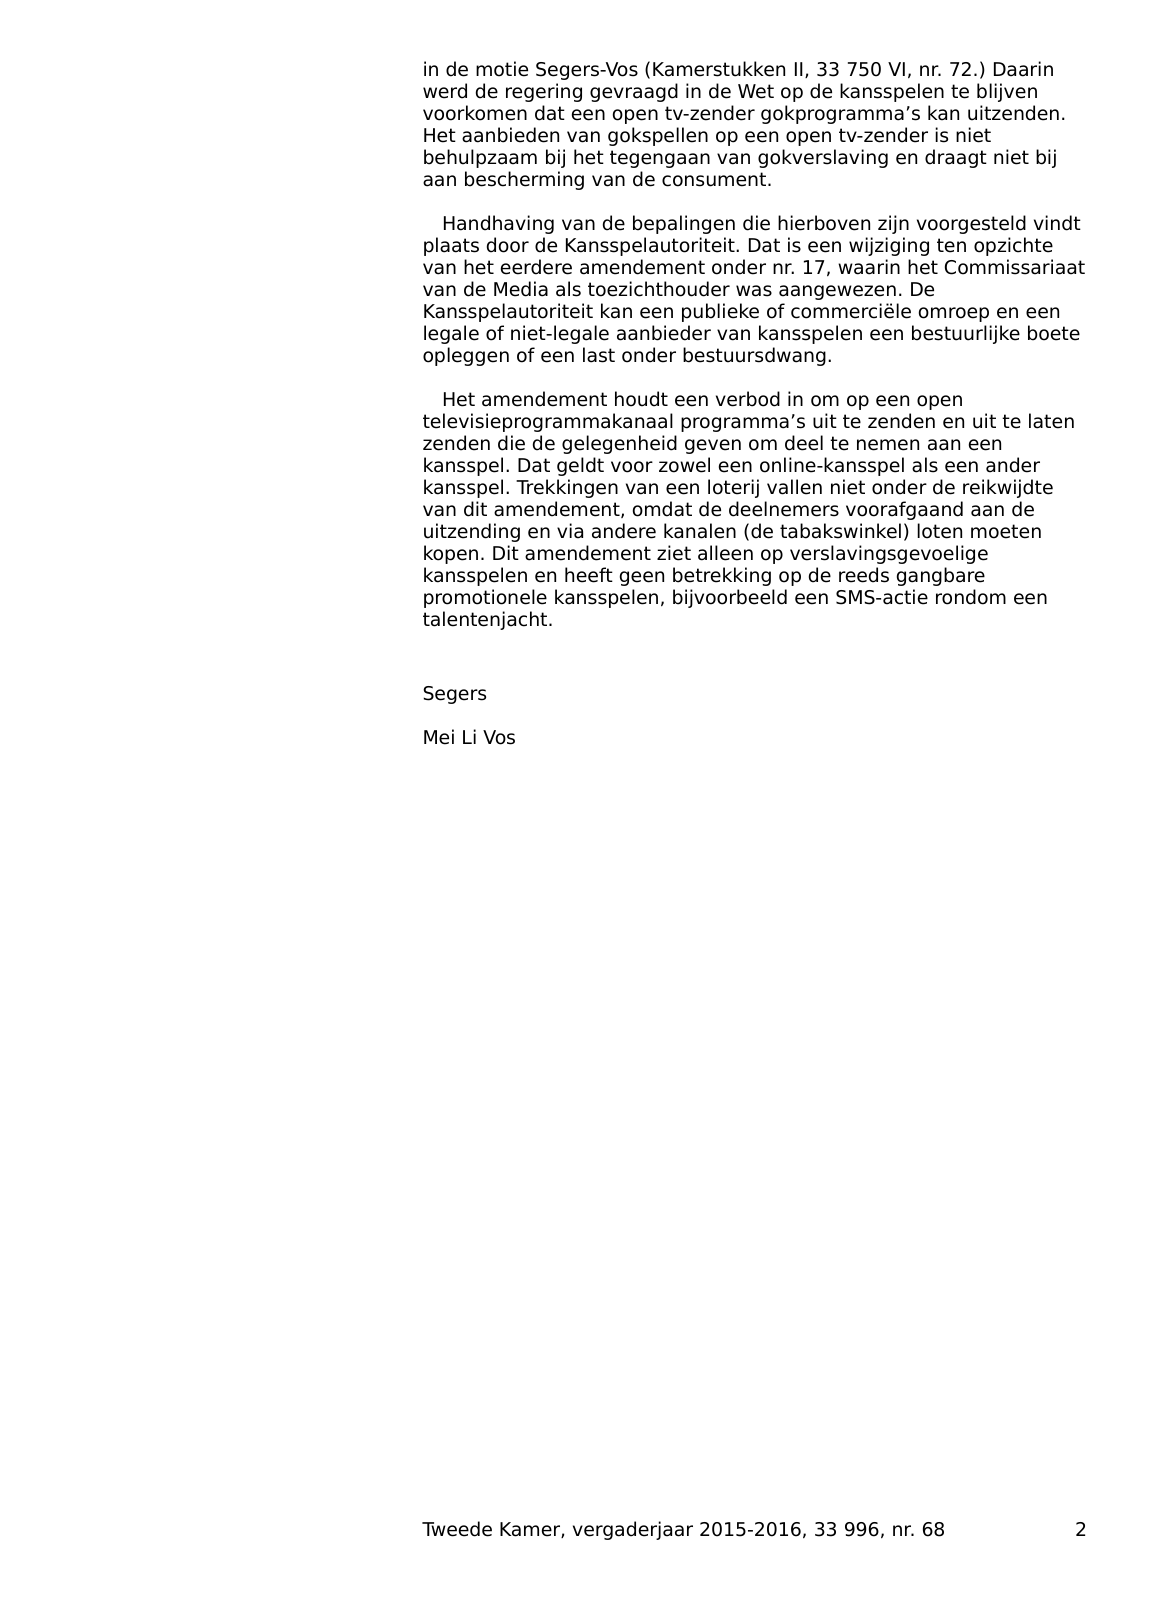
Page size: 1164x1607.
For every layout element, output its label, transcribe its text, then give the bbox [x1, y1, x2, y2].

text Handhaving van de bepalingen die hierboven zijn voorgesteld vindt plaats door de Kansspelautoriteit. Dat is een wijziging ten opzichte van het eerdere amendement onder nr. 17, waarin het Commissariaat van de Media als toezichthouder was aangewezen. De Kansspelautoriteit kan een publieke of commerciële omroep en een legale of niet-legale aanbieder van kansspelen een bestuurlijke boete opleggen of een last onder bestuursdwang. [422, 213, 1087, 367]
text Het amendement houdt een verbod in om op een open televisieprogrammakanaal programma’s uit te zenden en uit te laten zenden die de gelegenheid geven om deel te nemen aan een kansspel. Dat geldt voor zowel een online-kansspel als een ander kansspel. Trekkingen van een loterij vallen niet onder de reikwijdte van dit amendement, omdat de deelnemers voorafgaand aan de uitzending en via andere kanalen (de tabakswinkel) loten moeten kopen. Dit amendement ziet alleen op verslavingsgevoelige kansspelen en heeft geen betrekking op de reeds gangbare promotionele kansspelen, bijvoorbeeld een SMS-actie rondom een talentenjacht. [422, 389, 1087, 631]
text Segers Mei Li Vos [422, 661, 1087, 749]
text in de motie Segers-Vos (Kamerstukken II, 33 750 VI, nr. 72.) Daarin werd de regering gevraagd in de Wet op de kansspelen te blijven voorkomen dat een open tv-zender gokprogramma’s kan uitzenden. Het aanbieden van gokspellen op een open tv-zender is niet behulpzaam bij het tegengaan van gokverslaving en draagt niet bij aan bescherming van de consument. [422, 59, 1087, 191]
